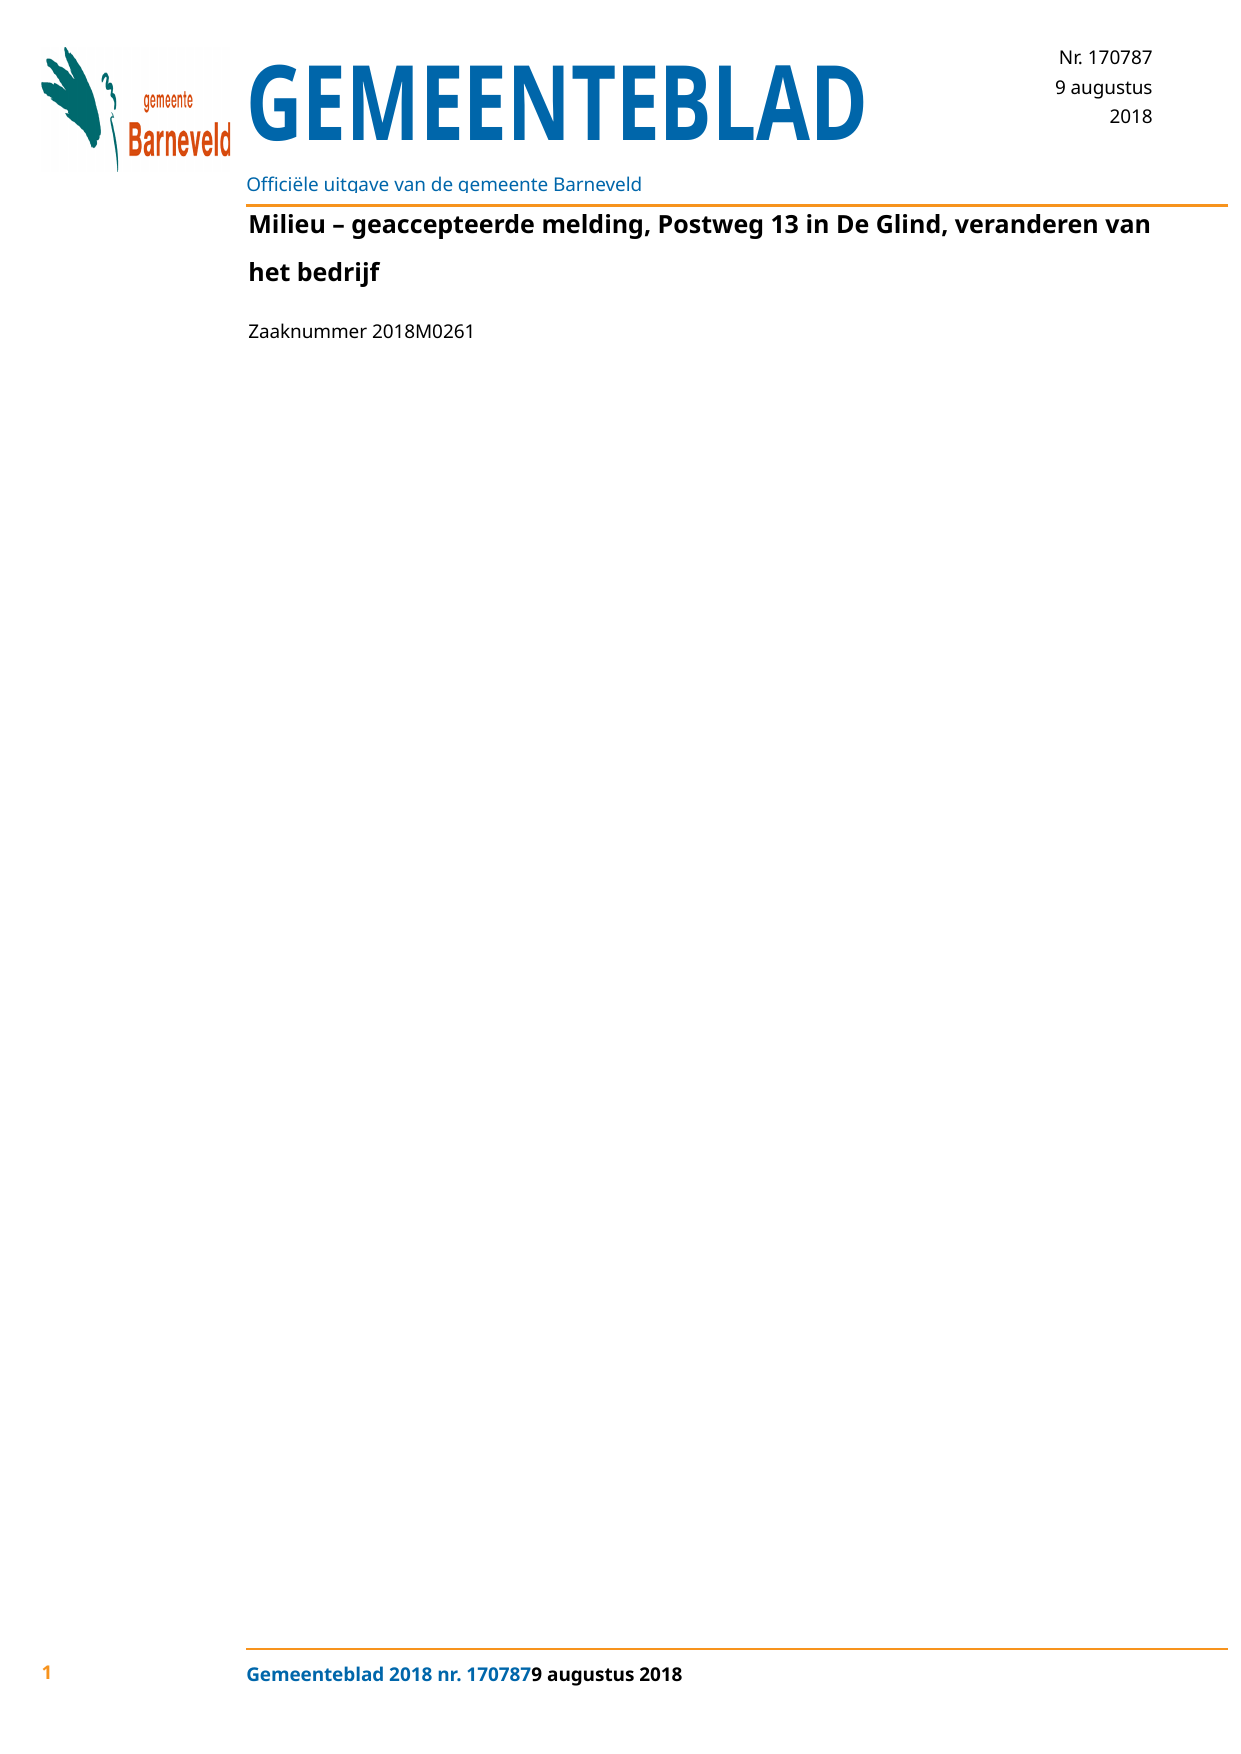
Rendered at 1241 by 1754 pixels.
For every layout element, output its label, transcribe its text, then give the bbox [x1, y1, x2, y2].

text Zaaknummer 2018M0261 [248, 318, 1152, 344]
picture [41, 47, 231, 172]
text Milieu – geaccepteerde melding, Postweg 13 in De Glind, veranderen van het bedrijf [248, 207, 1152, 288]
